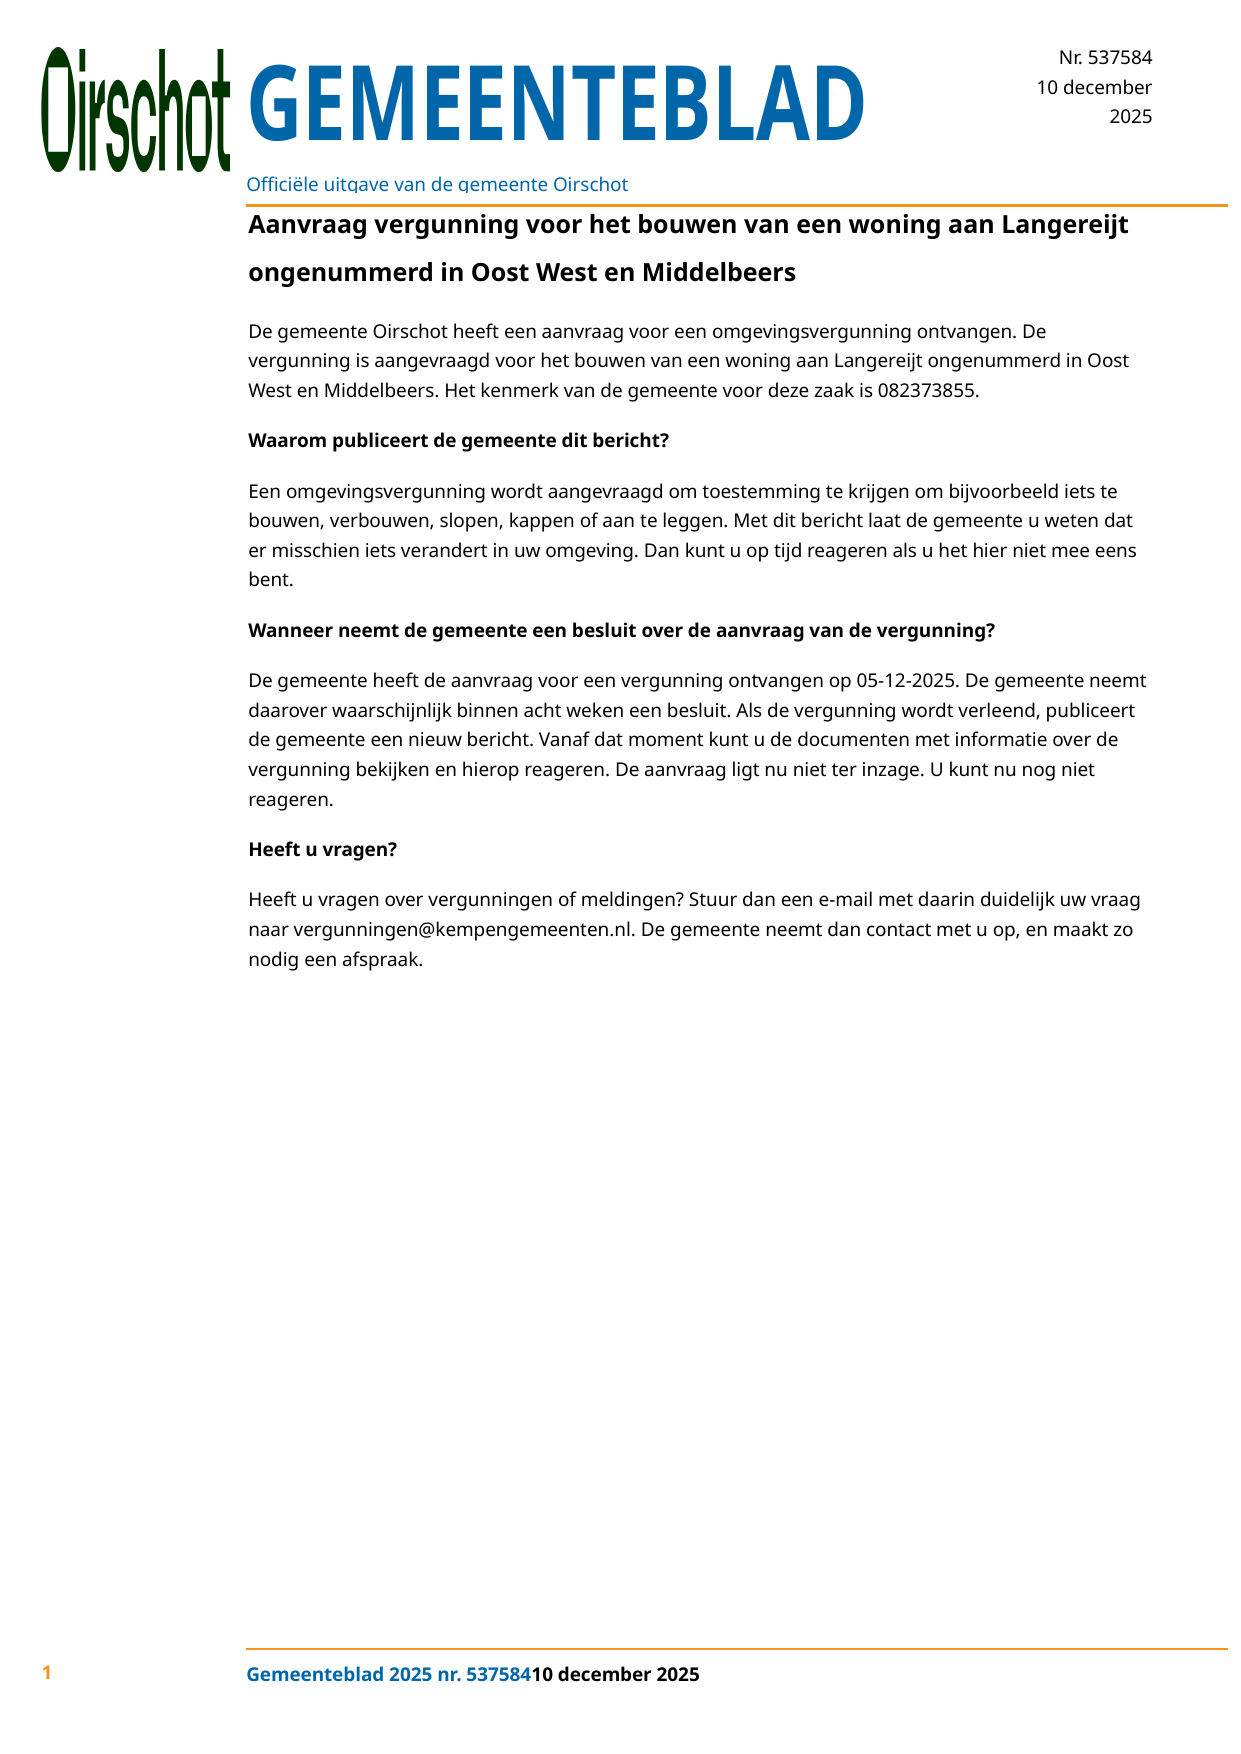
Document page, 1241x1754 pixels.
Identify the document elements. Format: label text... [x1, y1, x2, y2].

text De gemeente heeft de aanvraag voor een vergunning ontvangen op 05-12-2025. De gemeente neemt daarover waarschijnlijk binnen acht weken een besluit. Als de vergunning wordt verleend, publiceert de gemeente een nieuw bericht. Vanaf dat moment kunt u de documenten met informatie over de vergunning bekijken en hierop reageren. De aanvraag ligt nu niet ter inzage. U kunt nu nog niet reageren. [248, 667, 1152, 812]
text Een omgevingsvergunning wordt aangevraagd om toestemming te krijgen om bijvoorbeeld iets te bouwen, verbouwen, slopen, kappen of aan te leggen. Met dit bericht laat de gemeente u weten dat er misschien iets verandert in uw omgeving. Dan kunt u op tijd reageren als u het hier niet mee eens bent. [248, 478, 1152, 592]
text Heeft u vragen over vergunningen of meldingen? Stuur dan een e-mail met daarin duidelijk uw vraag naar vergunningen@kempengemeenten.nl. De gemeente neemt dan contact met u op, en maakt zo nodig een afspraak. [248, 887, 1152, 972]
text Wanneer neemt de gemeente een besluit over de aanvraag van de vergunning? [248, 617, 1152, 643]
text Heeft u vragen? [248, 836, 1152, 862]
picture [41, 47, 231, 172]
text Waarom publiceert de gemeente dit bericht? [248, 427, 1152, 453]
text Aanvraag vergunning voor het bouwen van een woning aan Langereijt ongenummerd in Oost West en Middelbeers [248, 207, 1152, 288]
text De gemeente Oirschot heeft een aanvraag voor een omgevingsvergunning ontvangen. De vergunning is aangevraagd voor het bouwen van een woning aan Langereijt ongenummerd in Oost West en Middelbeers. Het kenmerk van de gemeente voor deze zaak is 082373855. [248, 318, 1152, 403]
